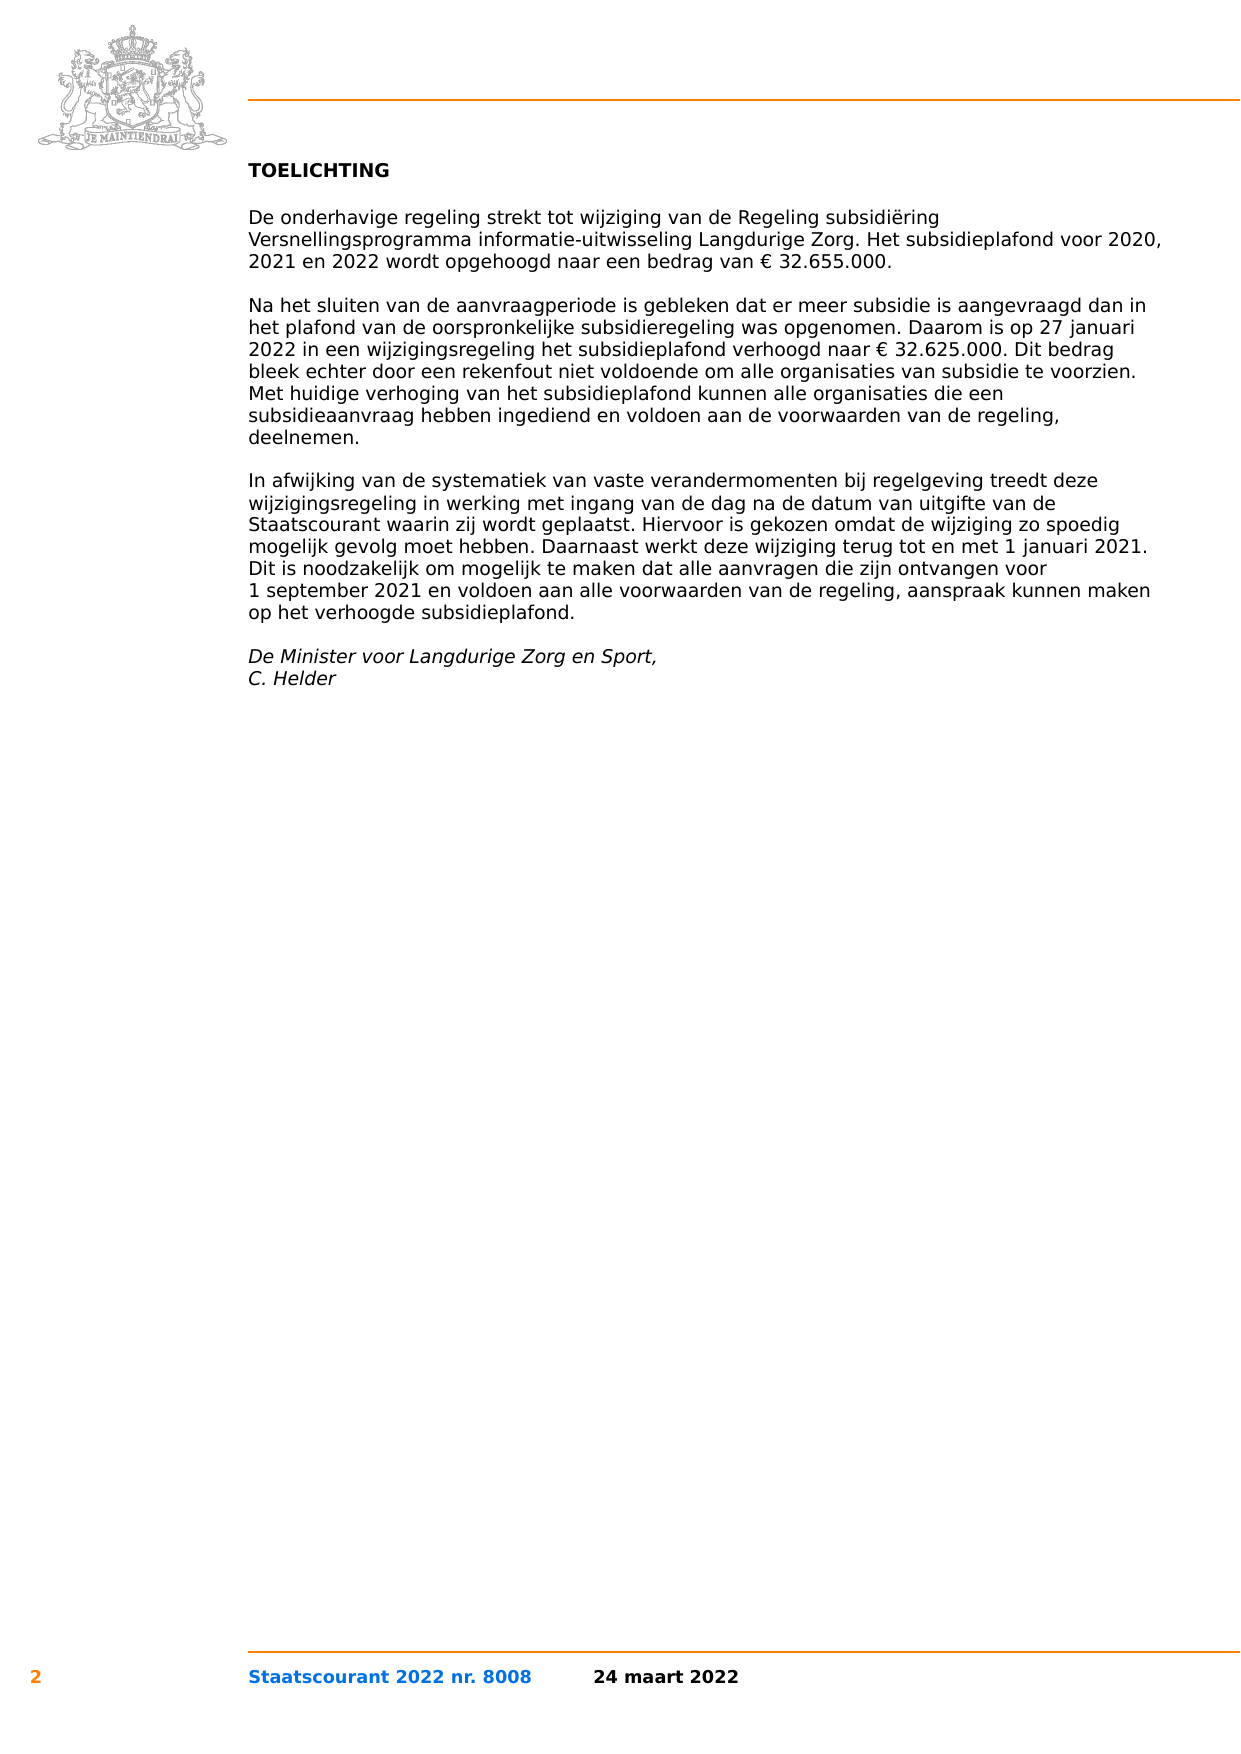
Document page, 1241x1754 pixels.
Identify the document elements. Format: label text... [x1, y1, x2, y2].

subtitle TOELICHTING [248, 160, 1163, 182]
picture [38, 25, 227, 150]
text De onderhavige regeling strekt tot wijziging van de Regeling subsidiëring Versnellingsprogramma informatie-uitwisseling Langdurige Zorg. Het subsidieplafond voor 2020, 2021 en 2022 wordt opgehoogd naar een bedrag van € 32.655.000. [248, 207, 1163, 273]
text In afwijking van de systematiek van vaste verandermomenten bij regelgeving treedt deze wijzigingsregeling in werking met ingang van de dag na de datum van uitgifte van de Staatscourant waarin zij wordt geplaatst. Hiervoor is gekozen omdat de wijziging zo spoedig mogelijk gevolg moet hebben. Daarnaast werkt deze wijziging terug tot en met 1 januari 2021. Dit is noodzakelijk om mogelijk te maken dat alle aanvragen die zijn ontvangen voor 1 september 2021 en voldoen aan alle voorwaarden van de regeling, aanspraak kunnen maken op het verhoogde subsidieplafond. [248, 470, 1163, 624]
text Na het sluiten van de aanvraagperiode is gebleken dat er meer subsidie is aangevraagd dan in het plafond van de oorspronkelijke subsidieregeling was opgenomen. Daarom is op 27 januari 2022 in een wijzigingsregeling het subsidieplafond verhoogd naar € 32.625.000. Dit bedrag bleek echter door een rekenfout niet voldoende om alle organisaties van subsidie te voorzien. Met huidige verhoging van het subsidieplafond kunnen alle organisaties die een subsidieaanvraag hebben ingediend en voldoen aan de voorwaarden van de regeling, deelnemen. [248, 295, 1163, 448]
text De Minister voor Langdurige Zorg en Sport, C. Helder [248, 646, 1163, 690]
